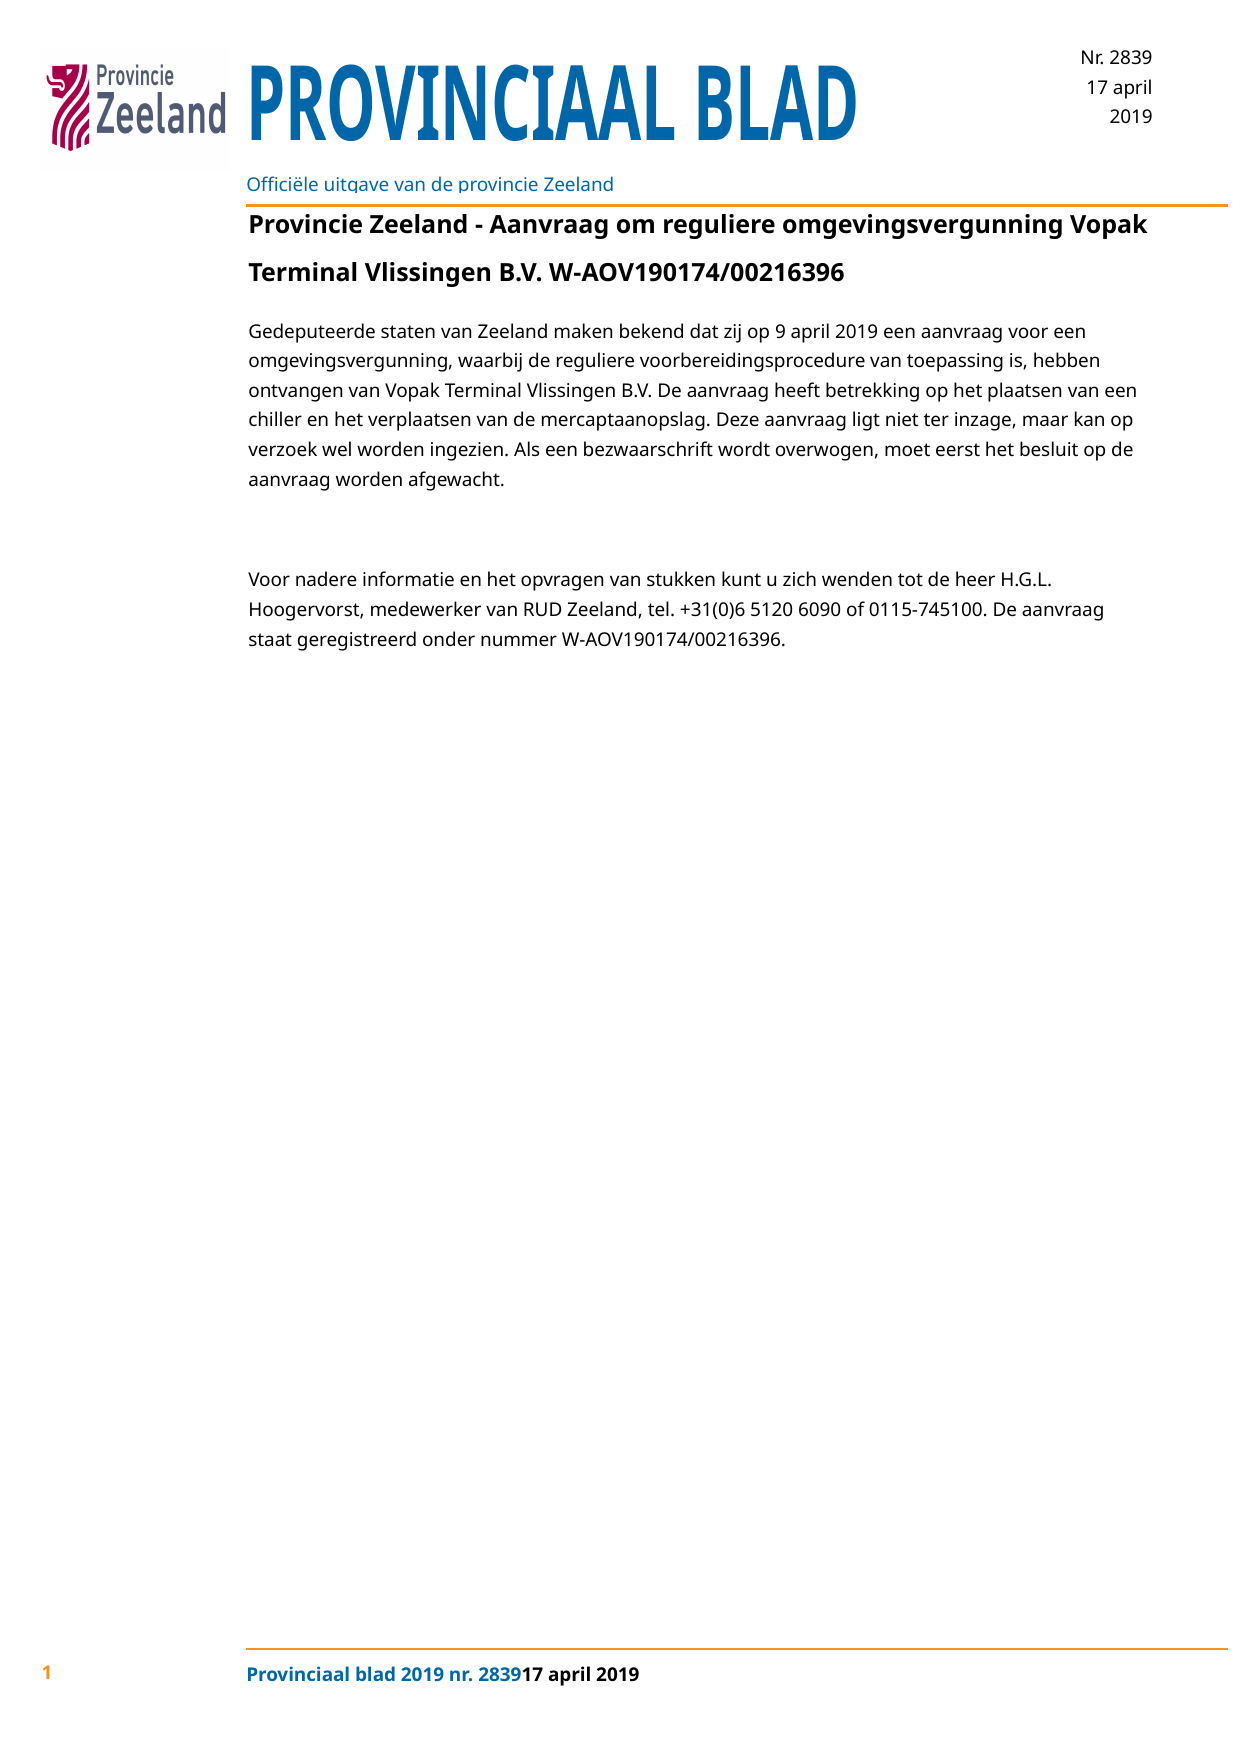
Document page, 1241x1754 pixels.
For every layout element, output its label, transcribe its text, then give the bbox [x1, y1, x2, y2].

text Gedeputeerde staten van Zeeland maken bekend dat zij op 9 april 2019 een aanvraag voor een omgevingsvergunning, waarbij de reguliere voorbereidingsprocedure van toepassing is, hebben ontvangen van Vopak Terminal Vlissingen B.V. De aanvraag heeft betrekking op het plaatsen van een chiller en het verplaatsen van de mercaptaanopslag. Deze aanvraag ligt niet ter inzage, maar kan op verzoek wel worden ingezien. Als een bezwaarschrift wordt overwogen, moet eerst het besluit op de aanvraag worden afgewacht. [248, 318, 1152, 492]
text Voor nadere informatie en het opvragen van stukken kunt u zich wenden tot de heer H.G.L. Hoogervorst, medewerker van RUD Zeeland, tel. +31(0)6 5120 6090 of 0115-745100. De aanvraag staat geregistreerd onder nummer W-AOV190174/00216396. [248, 567, 1152, 652]
text Provincie Zeeland - Aanvraag om reguliere omgevingsvergunning Vopak Terminal Vlissingen B.V. W-AOV190174/00216396 [248, 207, 1152, 288]
picture [41, 47, 231, 172]
